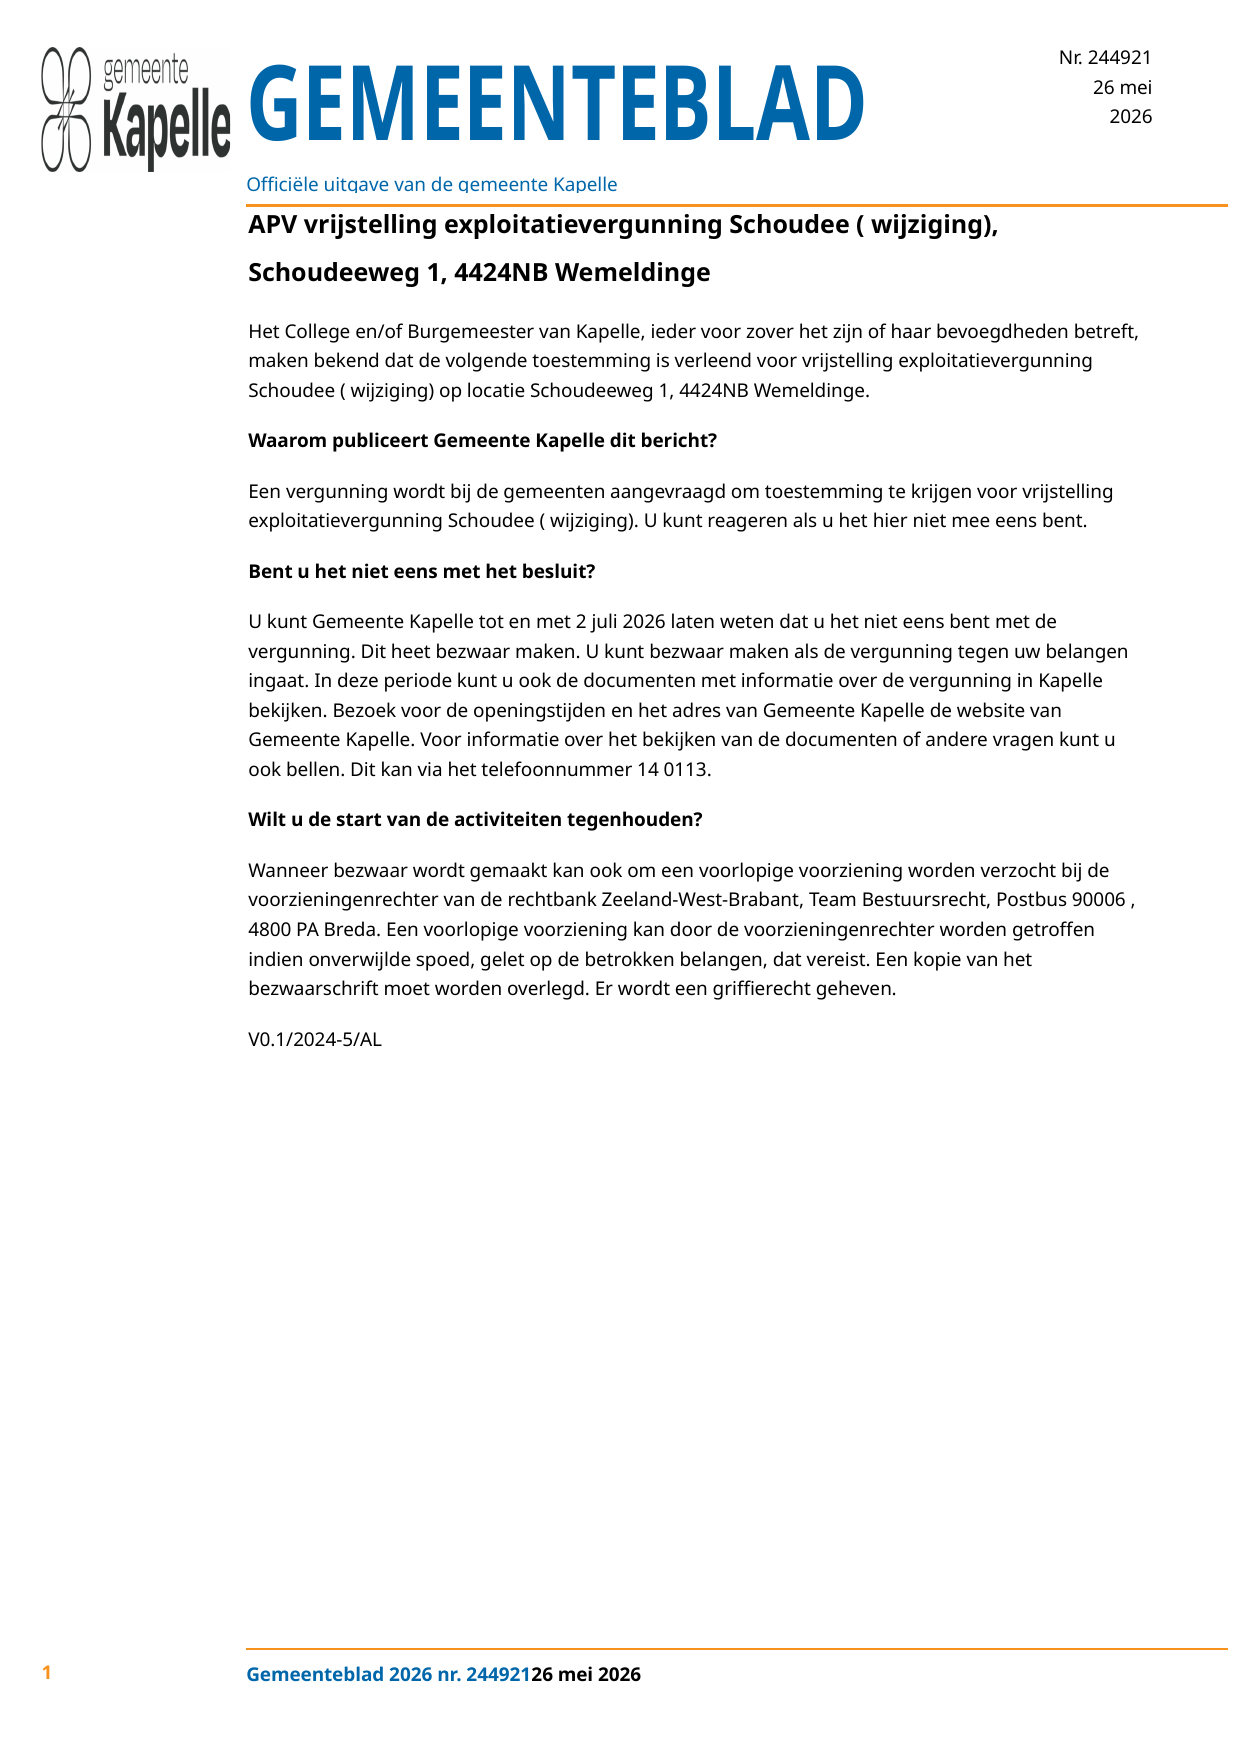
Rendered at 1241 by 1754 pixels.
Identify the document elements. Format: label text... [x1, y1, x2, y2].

text U kunt Gemeente Kapelle tot en met 2 juli 2026 laten weten dat u het niet eens bent met de vergunning. Dit heet bezwaar maken. U kunt bezwaar maken als de vergunning tegen uw belangen ingaat. In deze periode kunt u ook de documenten met informatie over de vergunning in Kapelle bekijken. Bezoek voor de openingstijden en het adres van Gemeente Kapelle de website van Gemeente Kapelle. Voor informatie over het bekijken van de documenten of andere vragen kunt u ook bellen. Dit kan via het telefoonnummer 14 0113. [248, 608, 1152, 782]
text Bent u het niet eens met het besluit? [248, 558, 1152, 584]
picture [41, 47, 231, 172]
text Wanneer bezwaar wordt gemaakt kan ook om een voorlopige voorziening worden verzocht bij de voorzieningenrechter van de rechtbank Zeeland-West-Brabant, Team Bestuursrecht, Postbus 90006 , 4800 PA Breda. Een voorlopige voorziening kan door de voorzieningenrechter worden getroffen indien onverwijlde spoed, gelet op de betrokken belangen, dat vereist. Een kopie van het bezwaarschrift moet worden overlegd. Er wordt een griffierecht geheven. [248, 857, 1152, 1001]
text V0.1/2024-5/AL [248, 1026, 1152, 1052]
text Wilt u de start van de activiteiten tegenhouden? [248, 807, 1152, 832]
text Het College en/of Burgemeester van Kapelle, ieder voor zover het zijn of haar bevoegdheden betreft, maken bekend dat de volgende toestemming is verleend voor vrijstelling exploitatievergunning Schoudee ( wijziging) op locatie Schoudeeweg 1, 4424NB Wemeldinge. [248, 318, 1152, 403]
text Waarom publiceert Gemeente Kapelle dit bericht? [248, 427, 1152, 453]
text APV vrijstelling exploitatievergunning Schoudee ( wijziging), Schoudeeweg 1, 4424NB Wemeldinge [248, 207, 1152, 288]
text Een vergunning wordt bij de gemeenten aangevraagd om toestemming te krijgen voor vrijstelling exploitatievergunning Schoudee ( wijziging). U kunt reageren als u het hier niet mee eens bent. [248, 478, 1152, 533]
